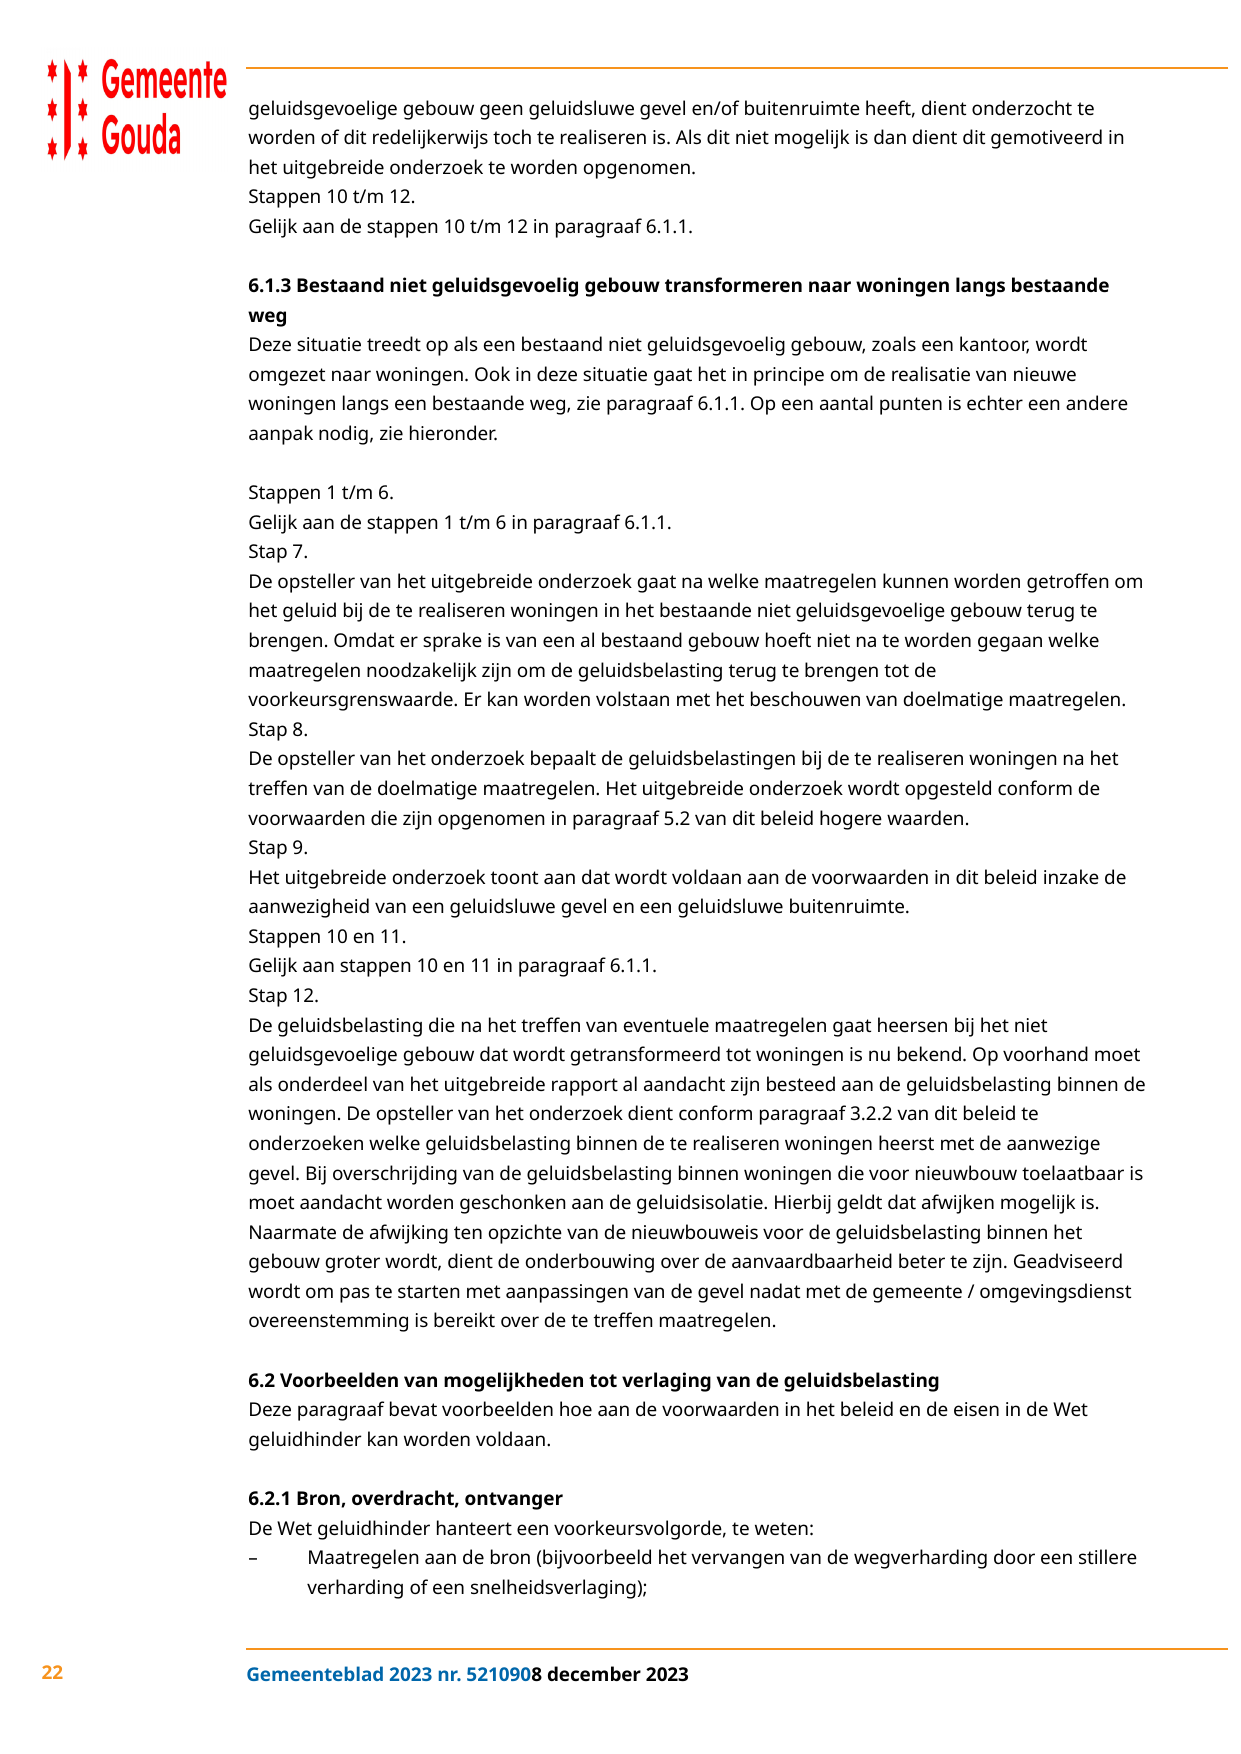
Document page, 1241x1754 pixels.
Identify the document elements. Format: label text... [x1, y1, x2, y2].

text Stappen 10 t/m 12. [248, 183, 1152, 209]
text Het uitgebreide onderzoek toont aan dat wordt voldaan aan de voorwaarden in dit beleid inzake de aanwezigheid van een geluidsluwe gevel en een geluidsluwe buitenruimte. [248, 864, 1152, 919]
text Stap 8. [248, 716, 1152, 742]
text De opsteller van het uitgebreide onderzoek gaat na welke maatregelen kunnen worden getroffen om het geluid bij de te realiseren woningen in het bestaande niet geluidsgevoelige gebouw terug te brengen. Omdat er sprake is van een al bestaand gebouw hoeft niet na te worden gegaan welke maatregelen noodzakelijk zijn om de geluidsbelasting terug te brengen tot de voorkeursgrenswaarde. Er kan worden volstaan met het beschouwen van doelmatige maatregelen. [248, 568, 1152, 712]
text geluidsgevoelige gebouw geen geluidsluwe gevel en/of buitenruimte heeft, dient onderzocht te worden of dit redelijkerwijs toch te realiseren is. Als dit niet mogelijk is dan dient dit gemotiveerd in het uitgebreide onderzoek te worden opgenomen. [248, 95, 1152, 180]
text De Wet geluidhinder hanteert een voorkeursvolgorde, te weten: [248, 1515, 1152, 1541]
text Stap 9. [248, 834, 1152, 860]
text 6.2.1 Bron, overdracht, ontvanger [248, 1485, 1152, 1511]
text Stappen 10 en 11. [248, 923, 1152, 949]
text Stappen 1 t/m 6. [248, 479, 1152, 505]
list Maatregelen aan de bron (bijvoorbeeld het vervangen van de wegverharding door een stillere verharding of een snelheidsverlaging); [248, 1544, 1152, 1600]
text Deze situatie treedt op als een bestaand niet geluidsgevoelig gebouw, zoals een kantoor, wordt omgezet naar woningen. Ook in deze situatie gaat het in principe om de realisatie van nieuwe woningen langs een bestaande weg, zie paragraaf 6.1.1. Op een aantal punten is echter een andere aanpak nodig, zie hieronder. [248, 331, 1152, 446]
text Stap 12. [248, 982, 1152, 1008]
text Gelijk aan stappen 10 en 11 in paragraaf 6.1.1. [248, 953, 1152, 978]
picture [41, 47, 231, 172]
text Deze paragraaf bevat voorbeelden hoe aan de voorwaarden in het beleid en de eisen in de Wet geluidhinder kan worden voldaan. [248, 1396, 1152, 1452]
text 6.2 Voorbeelden van mogelijkheden tot verlaging van de geluidsbelasting [248, 1367, 1152, 1393]
text Stap 7. [248, 538, 1152, 564]
text Gelijk aan de stappen 1 t/m 6 in paragraaf 6.1.1. [248, 509, 1152, 535]
text Gelijk aan de stappen 10 t/m 12 in paragraaf 6.1.1. [248, 213, 1152, 239]
text 6.1.3 Bestaand niet geluidsgevoelig gebouw transformeren naar woningen langs bestaande weg [248, 272, 1152, 328]
text De geluidsbelasting die na het treffen van eventuele maatregelen gaat heersen bij het niet geluidsgevoelige gebouw dat wordt getransformeerd tot woningen is nu bekend. Op voorhand moet als onderdeel van het uitgebreide rapport al aandacht zijn besteed aan de geluidsbelasting binnen de woningen. De opsteller van het onderzoek dient conform paragraaf 3.2.2 van dit beleid te onderzoeken welke geluidsbelasting binnen de te realiseren woningen heerst met de aanwezige gevel. Bij overschrijding van de geluidsbelasting binnen woningen die voor nieuwbouw toelaatbaar is moet aandacht worden geschonken aan de geluidsisolatie. Hierbij geldt dat afwijken mogelijk is. Naarmate de afwijking ten opzichte van de nieuwbouweis voor de geluidsbelasting binnen het gebouw groter wordt, dient de onderbouwing over de aanvaardbaarheid beter te zijn. Geadviseerd wordt om pas te starten met aanpassingen van de gevel nadat met de gemeente / omgevingsdienst overeenstemming is bereikt over de te treffen maatregelen. [248, 1012, 1152, 1333]
text De opsteller van het onderzoek bepaalt de geluidsbelastingen bij de te realiseren woningen na het treffen van de doelmatige maatregelen. Het uitgebreide onderzoek wordt opgesteld conform de voorwaarden die zijn opgenomen in paragraaf 5.2 van dit beleid hogere waarden. [248, 746, 1152, 831]
